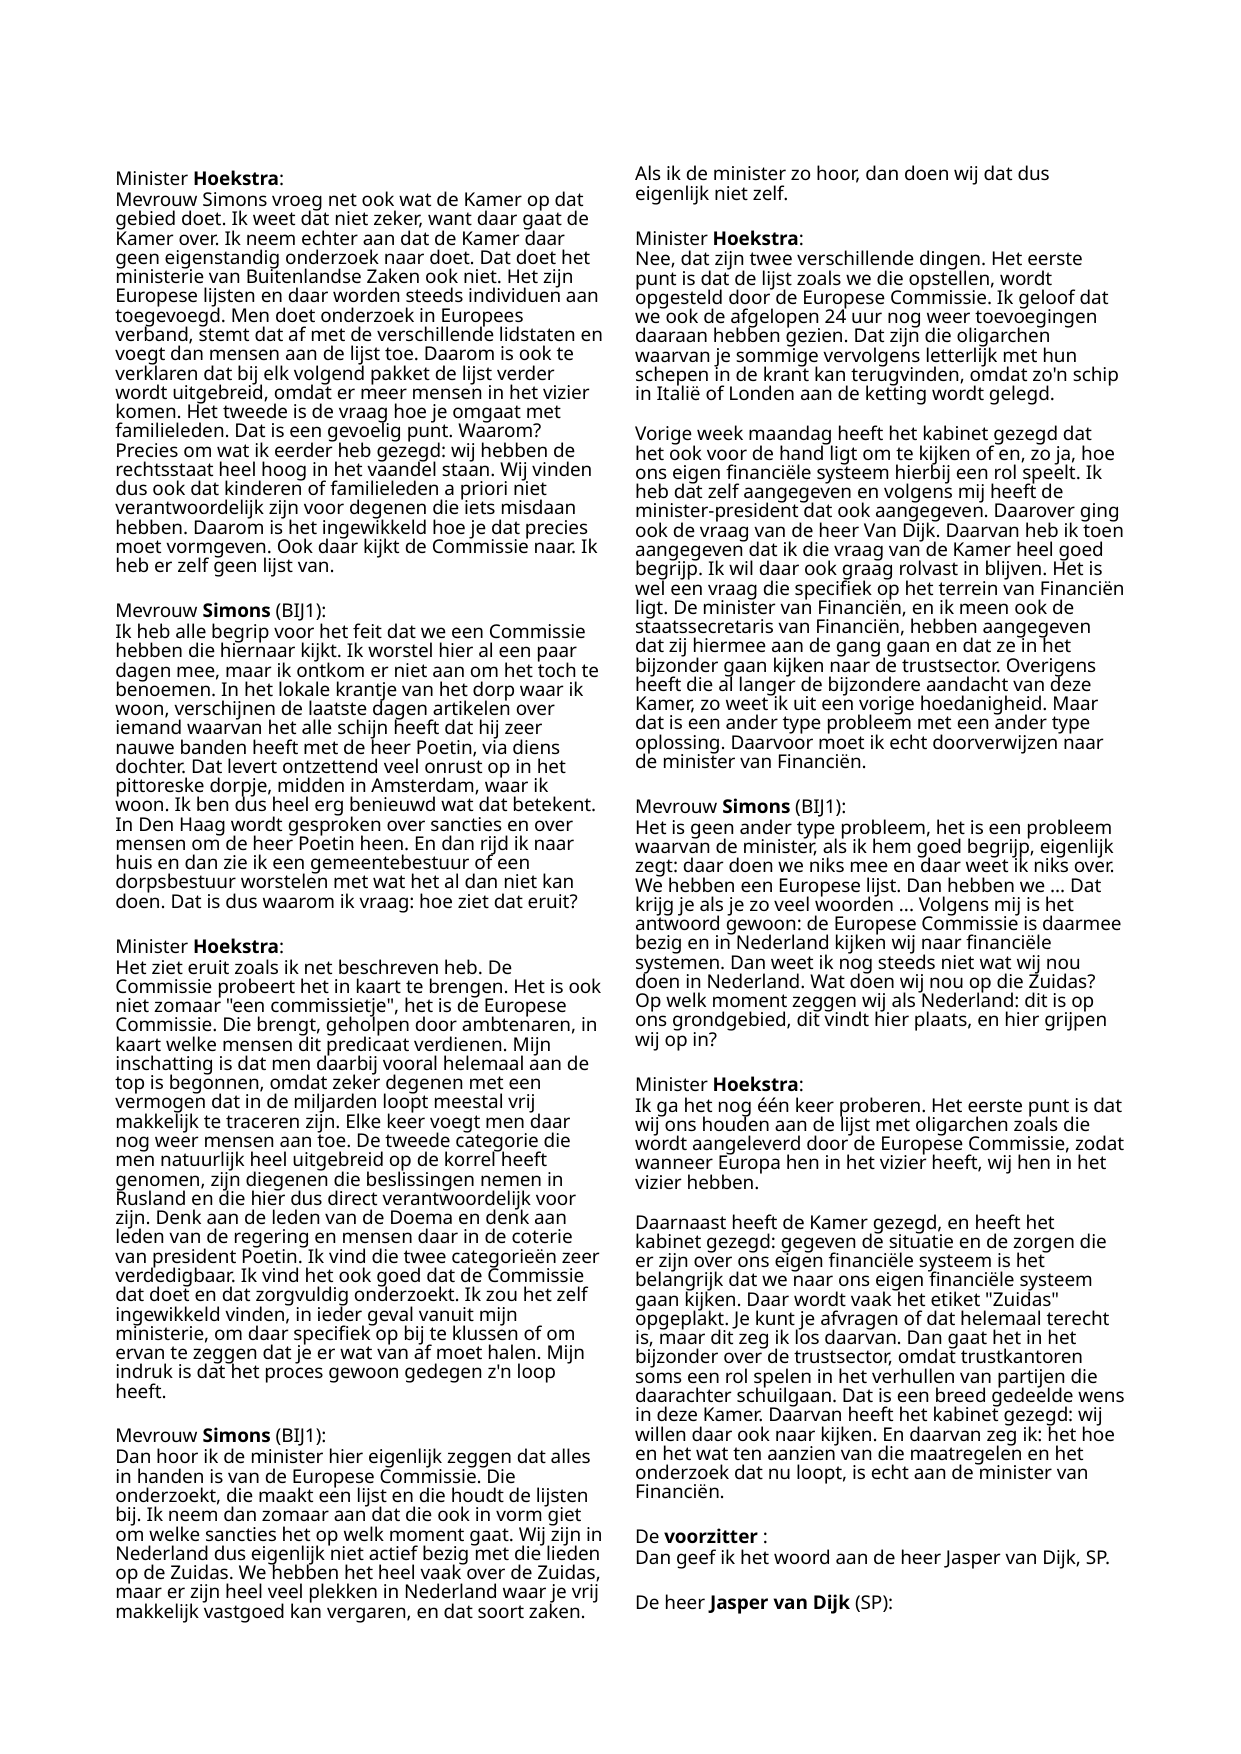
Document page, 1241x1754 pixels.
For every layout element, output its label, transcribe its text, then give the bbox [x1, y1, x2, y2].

text Minister Hoekstra: [635, 1071, 1125, 1097]
text Daarnaast heeft de Kamer gezegd, en heeft het kabinet gezegd: gegeven de situatie en de zorgen die er zijn over ons eigen financiële systeem is het belangrijk dat we naar ons eigen financiële systeem gaan kijken. Daar wordt vaak het etiket "Zuidas" opgeplakt. Je kunt je afvragen of dat helemaal terecht is, maar dit zeg ik los daarvan. Dan gaat het in het bijzonder over de trustsector, omdat trustkantoren soms een rol spelen in het verhullen van partijen die daarachter schuilgaan. Dat is een breed gedeelde wens in deze Kamer. Daarvan heeft het kabinet gezegd: wij willen daar ook naar kijken. En daarvan zeg ik: het hoe en het wat ten aanzien van die maatregelen en het onderzoek dat nu loopt, is echt aan de minister van Financiën. [635, 1214, 1125, 1503]
text Mevrouw Simons (BIJ1): [115, 597, 605, 623]
text Mevrouw Simons (BIJ1): [635, 793, 1125, 819]
text Dan geef ik het woord aan de heer Jasper van Dijk, SP. [635, 1549, 1125, 1568]
text Als ik de minister zo hoor, dan doen wij dat dus eigenlijk niet zelf. [635, 165, 1125, 204]
text Het is geen ander type probleem, het is een probleem waarvan de minister, als ik hem goed begrijp, eigenlijk zegt: daar doen we niks mee en daar weet ik niks over. We hebben een Europese lijst. Dan hebben we ... Dat krijg je als je zo veel woorden ... Volgens mij is het antwoord gewoon: de Europese Commissie is daarmee bezig en in Nederland kijken wij naar financiële systemen. Dan weet ik nog steeds niet wat wij nou doen in Nederland. Wat doen wij nou op die Zuidas? Op welk moment zeggen wij als Nederland: dit is op ons grondgebied, dit vindt hier plaats, en hier grijpen wij op in? [635, 819, 1125, 1050]
text Minister Hoekstra: [115, 165, 605, 191]
text Ik ga het nog één keer proberen. Het eerste punt is dat wij ons houden aan de lijst met oligarchen zoals die wordt aangeleverd door de Europese Commissie, zodat wanneer Europa hen in het vizier heeft, wij hen in het vizier hebben. [635, 1097, 1125, 1193]
text Het ziet eruit zoals ik net beschreven heb. De Commissie probeert het in kaart te brengen. Het is ook niet zomaar "een commissietje", het is de Europese Commissie. Die brengt, geholpen door ambtenaren, in kaart welke mensen dit predicaat verdienen. Mijn inschatting is dat men daarbij vooral helemaal aan de top is begonnen, omdat zeker degenen met een vermogen dat in de miljarden loopt meestal vrij makkelijk te traceren zijn. Elke keer voegt men daar nog weer mensen aan toe. De tweede categorie die men natuurlijk heel uitgebreid op de korrel heeft genomen, zijn diegenen die beslissingen nemen in Rusland en die hier dus direct verantwoordelijk voor zijn. Denk aan de leden van de Doema en denk aan leden van de regering en mensen daar in de coterie van president Poetin. Ik vind die twee categorieën zeer verdedigbaar. Ik vind het ook goed dat de Commissie dat doet en dat zorgvuldig onderzoekt. Ik zou het zelf ingewikkeld vinden, in ieder geval vanuit mijn ministerie, om daar specifiek op bij te klussen of om ervan te zeggen dat je er wat van af moet halen. Mijn indruk is dat het proces gewoon gedegen z'n loop heeft. [115, 959, 605, 1402]
text Vorige week maandag heeft het kabinet gezegd dat het ook voor de hand ligt om te kijken of en, zo ja, hoe ons eigen financiële systeem hierbij een rol speelt. Ik heb dat zelf aangegeven en volgens mij heeft de minister-president dat ook aangegeven. Daarover ging ook de vraag van de heer Van Dijk. Daarvan heb ik toen aangegeven dat ik die vraag van de Kamer heel goed begrijp. Ik wil daar ook graag rolvast in blijven. Het is wel een vraag die specifiek op het terrein van Financiën ligt. De minister van Financiën, en ik meen ook de staatssecretaris van Financiën, hebben aangegeven dat zij hiermee aan de gang gaan en dat ze in het bijzonder gaan kijken naar de trustsector. Overigens heeft die al langer de bijzondere aandacht van deze Kamer, zo weet ik uit een vorige hoedanigheid. Maar dat is een ander type probleem met een ander type oplossing. Daarvoor moet ik echt doorverwijzen naar de minister van Financiën. [635, 425, 1125, 772]
text Minister Hoekstra: [115, 933, 605, 959]
text Dan hoor ik de minister hier eigenlijk zeggen dat alles in handen is van de Europese Commissie. Die onderzoekt, die maakt een lijst en die houdt de lijsten bij. Ik neem dan zomaar aan dat die ook in vorm giet om welke sancties het op welk moment gaat. Wij zijn in Nederland dus eigenlijk niet actief bezig met die lieden op de Zuidas. We hebben het heel vaak over de Zuidas, maar er zijn heel veel plekken in Nederland waar je vrij makkelijk vastgoed kan vergaren, en dat soort zaken. [115, 1448, 605, 1622]
text De heer Jasper van Dijk (SP): [635, 1589, 1125, 1615]
text De voorzitter : [635, 1523, 1125, 1549]
text Mevrouw Simons (BIJ1): [115, 1423, 605, 1448]
text Nee, dat zijn twee verschillende dingen. Het eerste punt is dat de lijst zoals we die opstellen, wordt opgesteld door de Europese Commissie. Ik geloof dat we ook de afgelopen 24 uur nog weer toevoegingen daaraan hebben gezien. Dat zijn die oligarchen waarvan je sommige vervolgens letterlijk met hun schepen in de krant kan terugvinden, omdat zo'n schip in Italië of Londen aan de ketting wordt gelegd. [635, 250, 1125, 404]
text Mevrouw Simons vroeg net ook wat de Kamer op dat gebied doet. Ik weet dat niet zeker, want daar gaat de Kamer over. Ik neem echter aan dat de Kamer daar geen eigenstandig onderzoek naar doet. Dat doet het ministerie van Buitenlandse Zaken ook niet. Het zijn Europese lijsten en daar worden steeds individuen aan toegevoegd. Men doet onderzoek in Europees verband, stemt dat af met de verschillende lidstaten en voegt dan mensen aan de lijst toe. Daarom is ook te verklaren dat bij elk volgend pakket de lijst verder wordt uitgebreid, omdat er meer mensen in het vizier komen. Het tweede is de vraag hoe je omgaat met familieleden. Dat is een gevoelig punt. Waarom? Precies om wat ik eerder heb gezegd: wij hebben de rechtsstaat heel hoog in het vaandel staan. Wij vinden dus ook dat kinderen of familieleden a priori niet verantwoordelijk zijn voor degenen die iets misdaan hebben. Daarom is het ingewikkeld hoe je dat precies moet vormgeven. Ook daar kijkt de Commissie naar. Ik heb er zelf geen lijst van. [115, 191, 605, 576]
text Ik heb alle begrip voor het feit dat we een Commissie hebben die hiernaar kijkt. Ik worstel hier al een paar dagen mee, maar ik ontkom er niet aan om het toch te benoemen. In het lokale krantje van het dorp waar ik woon, verschijnen de laatste dagen artikelen over iemand waarvan het alle schijn heeft dat hij zeer nauwe banden heeft met de heer Poetin, via diens dochter. Dat levert ontzettend veel onrust op in het pittoreske dorpje, midden in Amsterdam, waar ik woon. Ik ben dus heel erg benieuwd wat dat betekent. In Den Haag wordt gesproken over sancties en over mensen om de heer Poetin heen. En dan rijd ik naar huis en dan zie ik een gemeentebestuur of een dorpsbestuur worstelen met wat het al dan niet kan doen. Dat is dus waarom ik vraag: hoe ziet dat eruit? [115, 623, 605, 912]
text Minister Hoekstra: [635, 225, 1125, 250]
